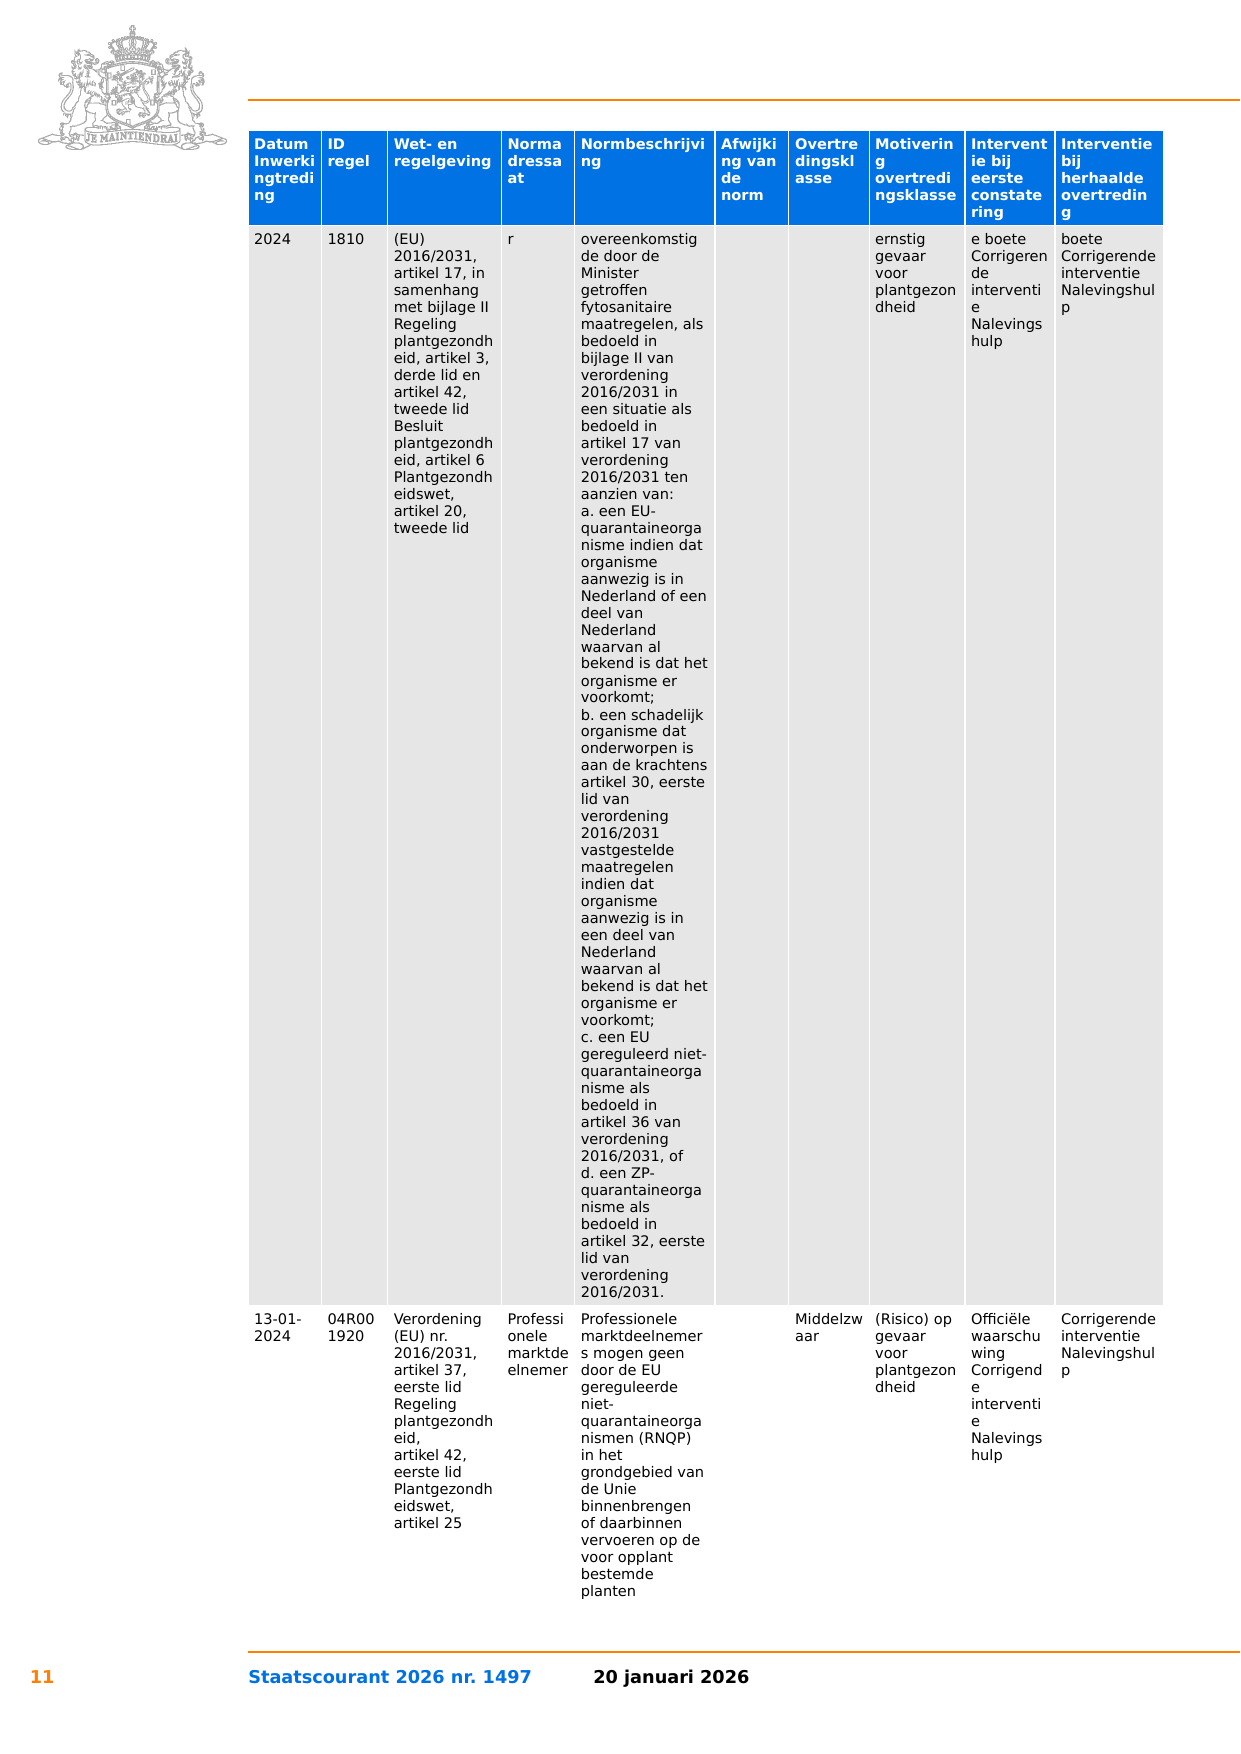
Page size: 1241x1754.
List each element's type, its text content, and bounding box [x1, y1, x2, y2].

table_cell [789, 226, 869, 1305]
table_cell Corrigerende interventie Nalevingshulp [1056, 1306, 1163, 1604]
table_header Overtredingsklasse [789, 131, 869, 225]
table_cell Professionele marktdeelnemer [502, 1306, 574, 1604]
table_cell [716, 226, 788, 1305]
table_header Wet- en regelgeving [388, 131, 501, 225]
table_cell (Risico) op gevaar voor plantgezondheid [870, 1306, 964, 1604]
table_header Datum Inwerkingtreding [249, 131, 321, 225]
table_cell 04R001920 [322, 1306, 387, 1604]
table_cell ernstig gevaar voor plantgezondheid [870, 226, 964, 1305]
table_cell Professionele marktdeelnemers mogen geen door de EU gereguleerde niet-quarantaineorganismen (RNQP) in het grondgebied van de Unie binnenbrengen of daarbinnen vervoeren op de voor opplant bestemde planten [575, 1306, 714, 1604]
table_cell e boete Corrigerende interventie Nalevingshulp [966, 226, 1054, 1305]
table_cell (EU) 2016/2031, artikel 17, in samenhang met bijlage II Regeling plantgezondheid, artikel 3, derde lid en artikel 42, tweede lid Besluit plantgezondheid, artikel 6 Plantgezondheidswet, artikel 20, tweede lid [388, 226, 501, 1305]
table_cell Verordening (EU) nr. 2016/2031, artikel 37, eerste lid Regeling plantgezondheid, artikel 42, eerste lid Plantgezondheidswet, artikel 25 [388, 1306, 501, 1604]
table_cell Officiële waarschuwing Corrigende interventie Nalevingshulp [966, 1306, 1054, 1604]
table_header Afwijking van de norm [716, 131, 788, 225]
table_header Normadressaat [502, 131, 574, 225]
table_header Motivering overtredingsklasse [870, 131, 964, 225]
picture [38, 25, 227, 150]
table_cell boete Corrigerende interventie Nalevingshulp [1056, 226, 1163, 1305]
table_cell 2024 [249, 226, 321, 1305]
table_header Normbeschrijving [575, 131, 714, 225]
table_cell 13-01-2024 [249, 1306, 321, 1604]
table_header ID regel [322, 131, 387, 225]
table_cell r [502, 226, 574, 1305]
table_header Interventie bij herhaalde overtreding [1056, 131, 1163, 225]
table_cell Middelzwaar [789, 1306, 869, 1604]
table_cell overeenkomstig de door de Minister getroffen fytosanitaire maatregelen, als bedoeld in bijlage II van verordening 2016/2031 in een situatie als bedoeld in artikel 17 van verordening 2016/2031 ten aanzien van: a. een EU-quarantaineorganisme indien dat organisme aanwezig is in Nederland of een deel van Nederland waarvan al bekend is dat het organisme er voorkomt; b. een schadelijk organisme dat onderworpen is aan de krachtens artikel 30, eerste lid van verordening 2016/2031 vastgestelde maatregelen indien dat organisme aanwezig is in een deel van Nederland waarvan al bekend is dat het organisme er voorkomt; c. een EU gereguleerd niet-quarantaineorganisme als bedoeld in artikel 36 van verordening 2016/2031, of d. een ZP-quarantaineorganisme als bedoeld in artikel 32, eerste lid van verordening 2016/2031. [575, 226, 714, 1305]
table_cell 1810 [322, 226, 387, 1305]
table_cell [716, 1306, 788, 1604]
table_header Interventie bij eerste constatering [966, 131, 1054, 225]
